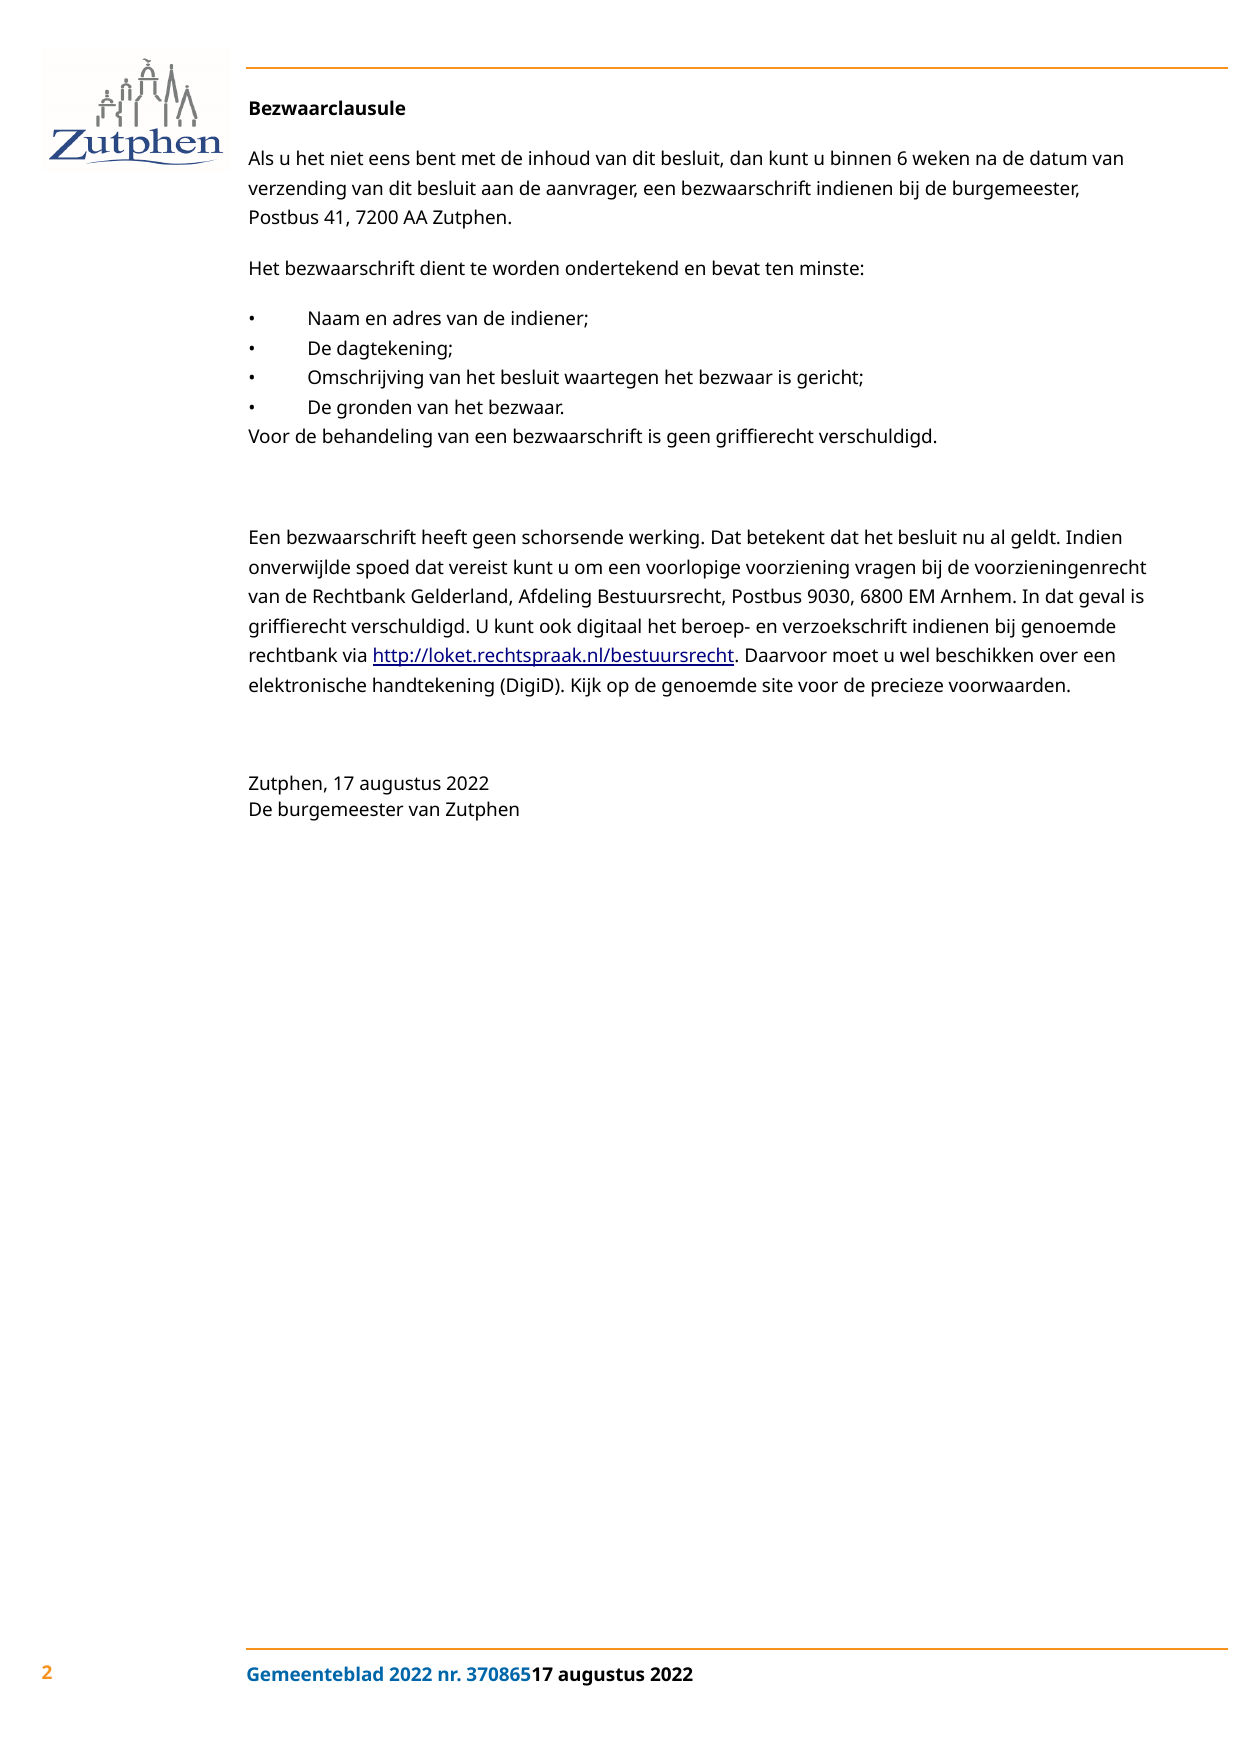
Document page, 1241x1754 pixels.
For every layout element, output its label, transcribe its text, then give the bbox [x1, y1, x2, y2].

list Naam en adres van de indiener; [248, 305, 1152, 331]
text Bezwaarclausule [248, 95, 1152, 121]
text Zutphen, 17 augustus 2022 [248, 771, 1152, 796]
list De dagtekening; [248, 335, 1152, 361]
text De burgemeester van Zutphen [248, 796, 1152, 822]
text Het bezwaarschrift dient te worden ondertekend en bevat ten minste: [248, 255, 1152, 281]
list De gronden van het bezwaar. [248, 394, 1152, 420]
picture [41, 47, 231, 172]
text Voor de behandeling van een bezwaarschrift is geen griffierecht verschuldigd. [248, 423, 1152, 449]
list Omschrijving van het besluit waartegen het bezwaar is gericht; [248, 364, 1152, 390]
text Als u het niet eens bent met de inhoud van dit besluit, dan kunt u binnen 6 weken na de datum van verzending van dit besluit aan de aanvrager, een bezwaarschrift indienen bij de burgemeester, Postbus 41, 7200 AA Zutphen. [248, 145, 1152, 230]
text Een bezwaarschrift heeft geen schorsende werking. Dat betekent dat het besluit nu al geldt. Indien onverwijlde spoed dat vereist kunt u om een voorlopige voorziening vragen bij de voorzieningenrecht van de Rechtbank Gelderland, Afdeling Bestuursrecht, Postbus 9030, 6800 EM Arnhem. In dat geval is griffierecht verschuldigd. U kunt ook digitaal het beroep- en verzoekschrift indienen bij genoemde rechtbank via http://loket.rechtspraak.nl/bestuursrecht. Daarvoor moet u wel beschikken over een elektronische handtekening (DigiD). Kijk op de genoemde site voor de precieze voorwaarden. [248, 524, 1152, 698]
